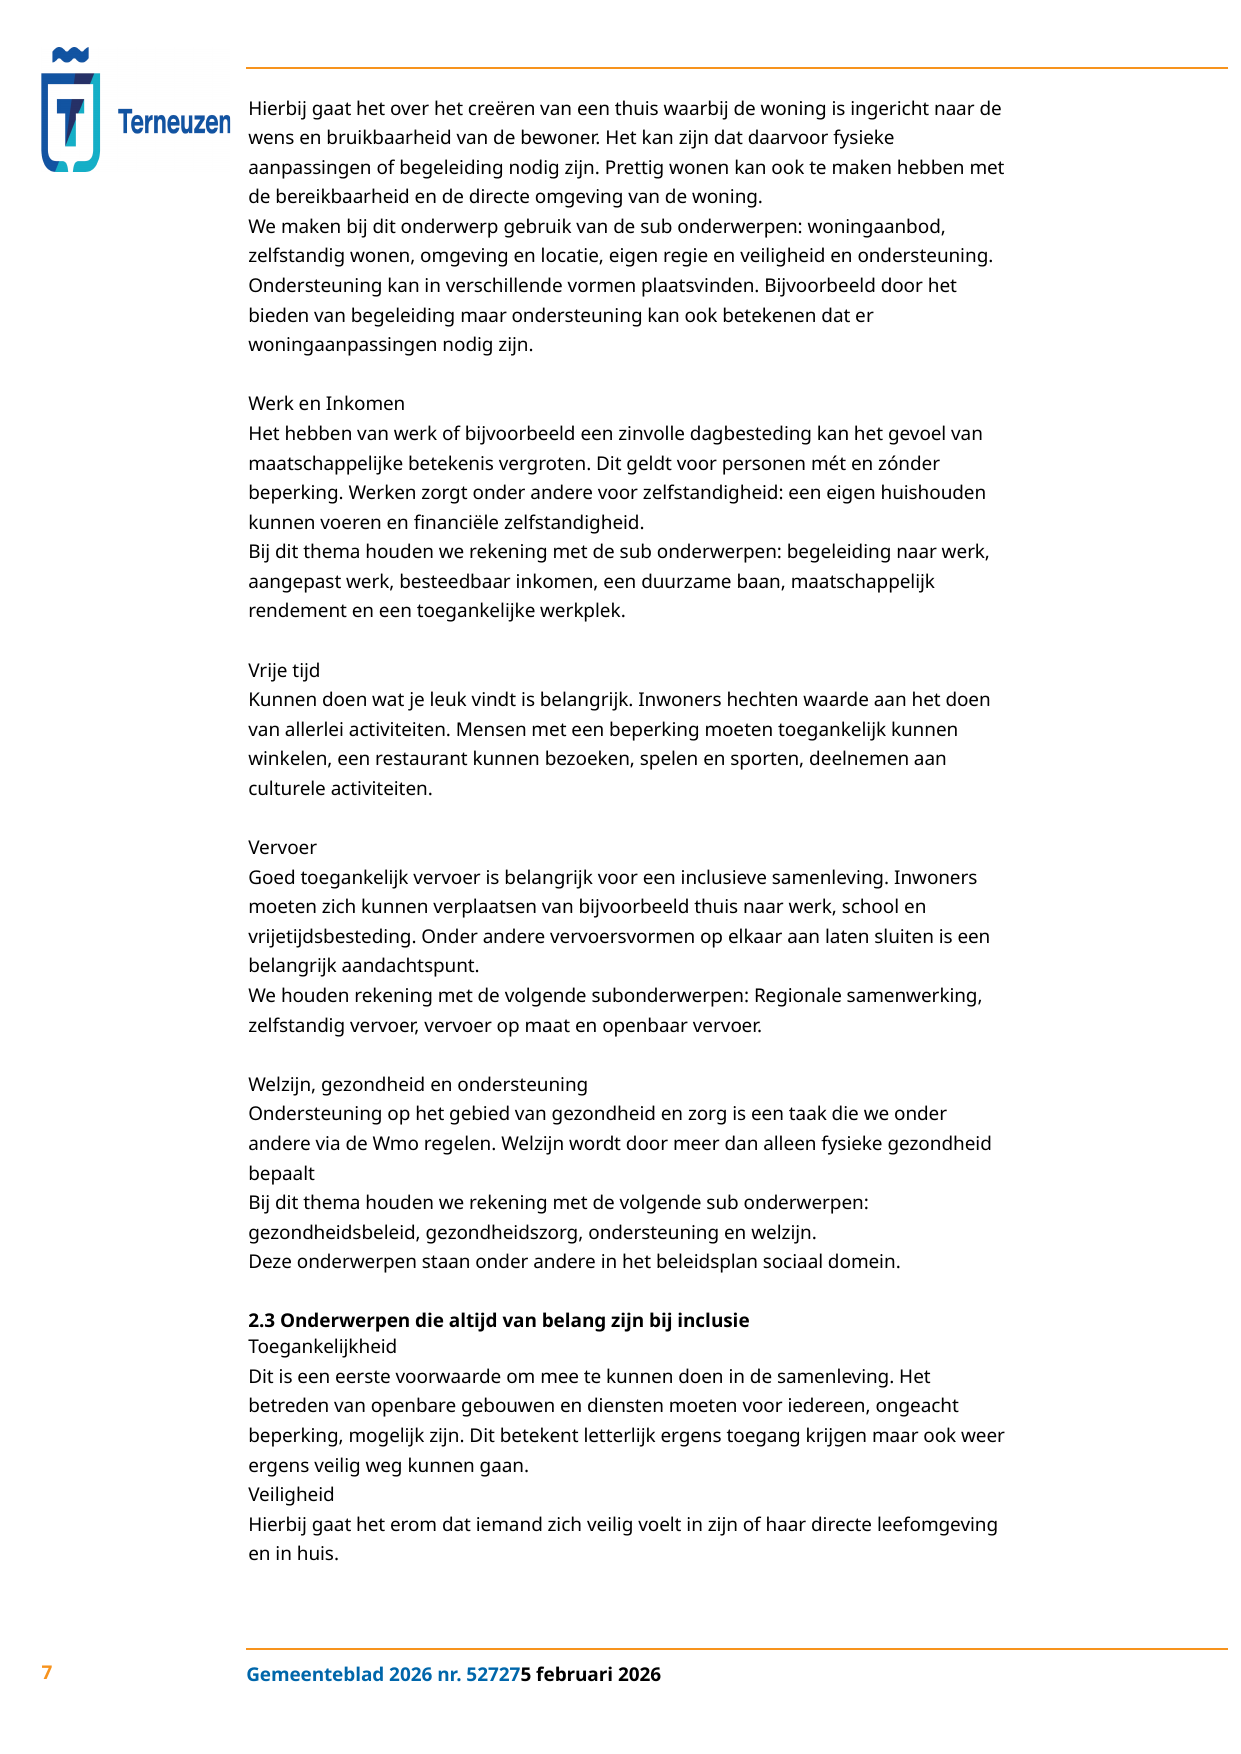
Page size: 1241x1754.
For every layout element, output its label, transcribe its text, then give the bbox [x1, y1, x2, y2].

text bieden van begeleiding maar ondersteuning kan ook betekenen dat er [248, 302, 1152, 328]
text Bij dit thema houden we rekening met de sub onderwerpen: begeleiding naar werk, [248, 538, 1152, 564]
text We houden rekening met de volgende subonderwerpen: Regionale samenwerking, [248, 982, 1152, 1008]
text Kunnen doen wat je leuk vindt is belangrijk. Inwoners hechten waarde aan het doen [248, 686, 1152, 712]
text Welzijn, gezondheid en ondersteuning [248, 1071, 1152, 1097]
text ergens veilig weg kunnen gaan. [248, 1452, 1152, 1477]
text woningaanpassingen nodig zijn. [248, 331, 1152, 357]
text culturele activiteiten. [248, 775, 1152, 801]
text bepaalt [248, 1160, 1152, 1186]
text beperking, mogelijk zijn. Dit betekent letterlijk ergens toegang krijgen maar ook weer [248, 1422, 1152, 1448]
text Deze onderwerpen staan onder andere in het beleidsplan sociaal domein. [248, 1248, 1152, 1274]
text andere via de Wmo regelen. Welzijn wordt door meer dan alleen fysieke gezondheid [248, 1130, 1152, 1156]
text Toegankelijkheid [248, 1333, 1152, 1359]
text de bereikbaarheid en de directe omgeving van de woning. [248, 183, 1152, 209]
text winkelen, een restaurant kunnen bezoeken, spelen en sporten, deelnemen aan [248, 746, 1152, 771]
text aanpassingen of begeleiding nodig zijn. Prettig wonen kan ook te maken hebben met [248, 154, 1152, 180]
text We maken bij dit onderwerp gebruik van de sub onderwerpen: woningaanbod, [248, 213, 1152, 239]
text rendement en een toegankelijke werkplek. [248, 598, 1152, 623]
text betreden van openbare gebouwen en diensten moeten voor iedereen, ongeacht [248, 1393, 1152, 1418]
text Hierbij gaat het erom dat iemand zich veilig voelt in zijn of haar directe leefomgeving [248, 1511, 1152, 1537]
text beperking. Werken zorgt onder andere voor zelfstandigheid: een eigen huishouden [248, 479, 1152, 505]
text Ondersteuning kan in verschillende vormen plaatsvinden. Bijvoorbeeld door het [248, 272, 1152, 298]
text Veiligheid [248, 1481, 1152, 1507]
text 2.3 Onderwerpen die altijd van belang zijn bij inclusie [248, 1308, 1152, 1333]
text Dit is een eerste voorwaarde om mee te kunnen doen in de samenleving. Het [248, 1363, 1152, 1389]
text Vervoer [248, 834, 1152, 860]
text maatschappelijke betekenis vergroten. Dit geldt voor personen mét en zónder [248, 450, 1152, 476]
text zelfstandig wonen, omgeving en locatie, eigen regie en veiligheid en ondersteuning. [248, 243, 1152, 268]
text aangepast werk, besteedbaar inkomen, een duurzame baan, maatschappelijk [248, 568, 1152, 594]
text Goed toegankelijk vervoer is belangrijk voor een inclusieve samenleving. Inwoners [248, 864, 1152, 890]
text wens en bruikbaarheid van de bewoner. Het kan zijn dat daarvoor fysieke [248, 124, 1152, 150]
text Vrije tijd [248, 657, 1152, 683]
text Ondersteuning op het gebied van gezondheid en zorg is een taak die we onder [248, 1101, 1152, 1126]
text vrijetijdsbesteding. Onder andere vervoersvormen op elkaar aan laten sluiten is een [248, 923, 1152, 949]
picture [41, 47, 231, 172]
text moeten zich kunnen verplaatsen van bijvoorbeeld thuis naar werk, school en [248, 893, 1152, 919]
text Het hebben van werk of bijvoorbeeld een zinvolle dagbesteding kan het gevoel van [248, 420, 1152, 446]
text Bij dit thema houden we rekening met de volgende sub onderwerpen: [248, 1189, 1152, 1215]
text Hierbij gaat het over het creëren van een thuis waarbij de woning is ingericht naar de [248, 95, 1152, 121]
text Werk en Inkomen [248, 391, 1152, 416]
text kunnen voeren en financiële zelfstandigheid. [248, 509, 1152, 535]
text van allerlei activiteiten. Mensen met een beperking moeten toegankelijk kunnen [248, 716, 1152, 742]
text zelfstandig vervoer, vervoer op maat en openbaar vervoer. [248, 1012, 1152, 1038]
text gezondheidsbeleid, gezondheidszorg, ondersteuning en welzijn. [248, 1219, 1152, 1245]
text belangrijk aandachtspunt. [248, 953, 1152, 978]
text en in huis. [248, 1541, 1152, 1566]
